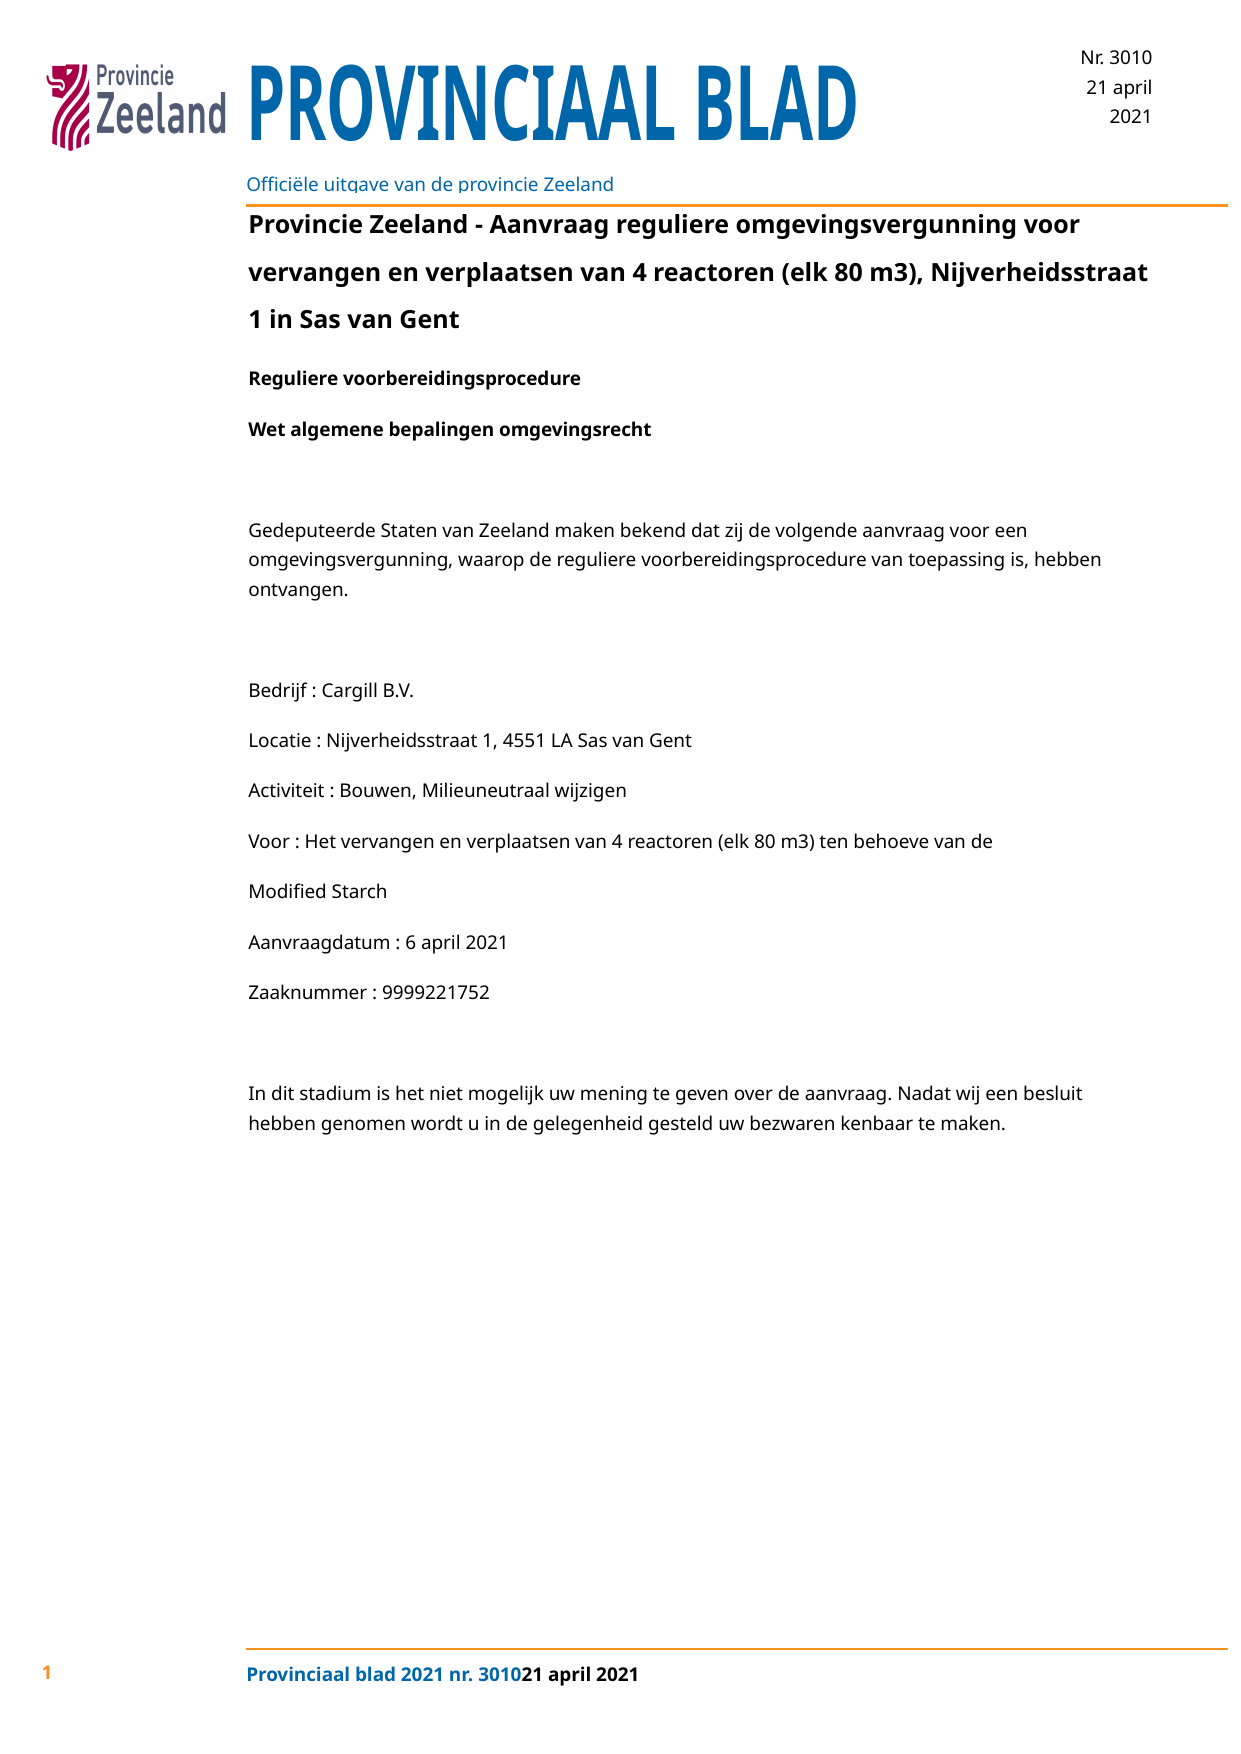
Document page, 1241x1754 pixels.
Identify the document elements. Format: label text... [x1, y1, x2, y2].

text Bedrijf : Cargill B.V. [248, 677, 1152, 702]
text Locatie : Nijverheidsstraat 1, 4551 LA Sas van Gent [248, 727, 1152, 753]
text Reguliere voorbereidingsprocedure [248, 366, 1152, 391]
text Activiteit : Bouwen, Milieuneutraal wijzigen [248, 778, 1152, 803]
text Wet algemene bepalingen omgevingsrecht [248, 416, 1152, 442]
text Voor : Het vervangen en verplaatsen van 4 reactoren (elk 80 m3) ten behoeve van de [248, 828, 1152, 854]
picture [41, 47, 231, 172]
text Zaaknummer : 9999221752 [248, 979, 1152, 1005]
text Gedeputeerde Staten van Zeeland maken bekend dat zij de volgende aanvraag voor een omgevingsvergunning, waarop de reguliere voorbereidingsprocedure van toepassing is, hebben ontvangen. [248, 517, 1152, 602]
text Modified Starch [248, 878, 1152, 904]
text In dit stadium is het niet mogelijk uw mening te geven over de aanvraag. Nadat wij een besluit hebben genomen wordt u in de gelegenheid gesteld uw bezwaren kenbaar te maken. [248, 1080, 1152, 1135]
text Provincie Zeeland - Aanvraag reguliere omgevingsvergunning voor vervangen en verplaatsen van 4 reactoren (elk 80 m3), Nijverheidsstraat 1 in Sas van Gent [248, 207, 1152, 336]
text Aanvraagdatum : 6 april 2021 [248, 929, 1152, 954]
